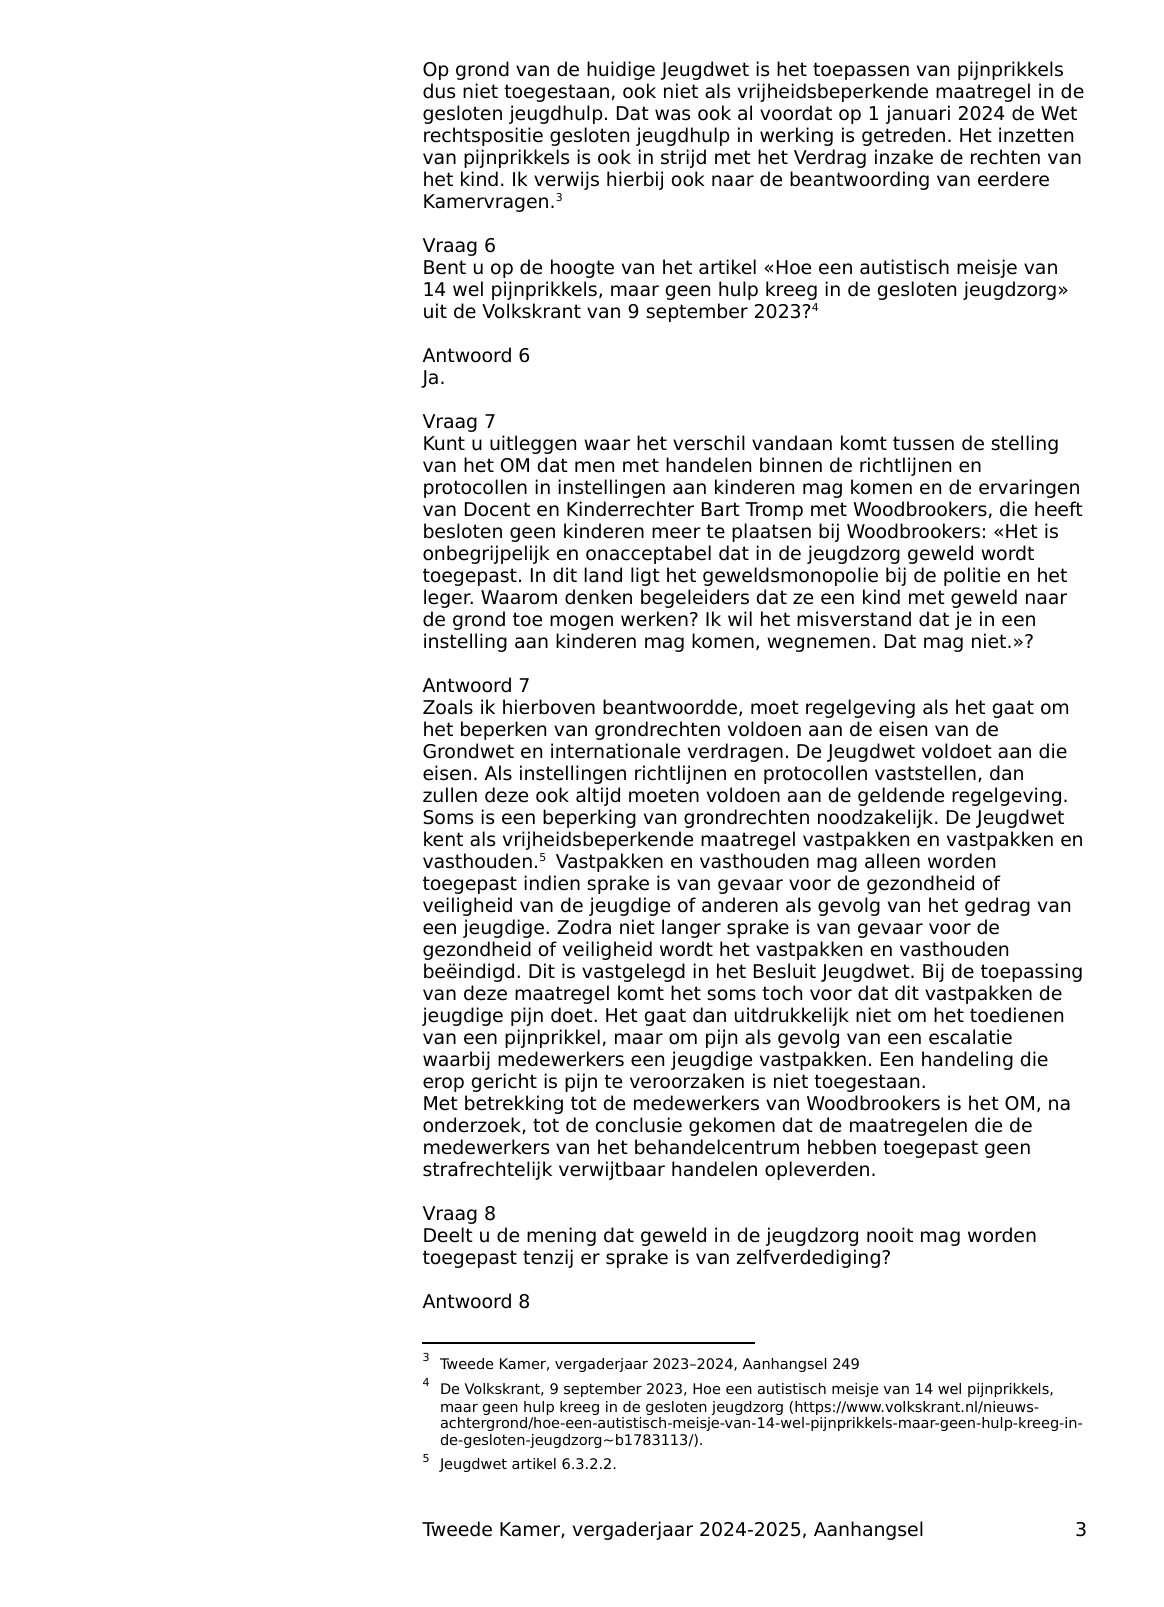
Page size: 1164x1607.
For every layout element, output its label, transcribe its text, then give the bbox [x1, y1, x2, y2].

text Tweede Kamer, vergaderjaar 2023–2024, Aanhangsel 249 [422, 1352, 1087, 1374]
text Op grond van de huidige Jeugdwet is het toepassen van pijnprikkels dus niet toegestaan, ook niet als vrijheidsbeperkende maatregel in de gesloten jeugdhulp. Dat was ook al voordat op 1 januari 2024 de Wet rechtspositie gesloten jeugdhulp in werking is getreden. Het inzetten van pijnprikkels is ook in strijd met het Verdrag inzake de rechten van het kind. Ik verwijs hierbij ook naar de beantwoording van eerdere Kamervragen. [422, 59, 1087, 213]
text Met betrekking tot de medewerkers van Woodbrookers is het OM, na onderzoek, tot de conclusie gekomen dat de maatregelen die de medewerkers van het behandelcentrum hebben toegepast geen strafrechtelijk verwijtbaar handelen opleverden. [422, 1093, 1087, 1181]
text Zoals ik hierboven beantwoordde, moet regelgeving als het gaat om het beperken van grondrechten voldoen aan de eisen van de Grondwet en internationale verdragen. De Jeugdwet voldoet aan die eisen. Als instellingen richtlijnen en protocollen vaststellen, dan zullen deze ook altijd moeten voldoen aan de geldende regelgeving. Soms is een beperking van grondrechten noodzakelijk. De Jeugdwet kent als vrijheidsbeperkende maatregel vastpakken en vastpakken en vasthouden. Vastpakken en vasthouden mag alleen worden toegepast indien sprake is van gevaar voor de gezondheid of veiligheid van de jeugdige of anderen als gevolg van het gedrag van een jeugdige. Zodra niet langer sprake is van gevaar voor de gezondheid of veiligheid wordt het vastpakken en vasthouden beëindigd. Dit is vastgelegd in het Besluit Jeugdwet. Bij de toepassing van deze maatregel komt het soms toch voor dat dit vastpakken de jeugdige pijn doet. Het gaat dan uitdrukkelijk niet om het toedienen van een pijnprikkel, maar om pijn als gevolg van een escalatie waarbij medewerkers een jeugdige vastpakken. Een handeling die erop gericht is pijn te veroorzaken is niet toegestaan. [422, 697, 1087, 1093]
text Ja. [422, 367, 1087, 389]
text Antwoord 7 [422, 675, 1087, 697]
text Vraag 6 [422, 235, 1087, 257]
text Antwoord 6 [422, 345, 1087, 367]
text Bent u op de hoogte van het artikel «Hoe een autistisch meisje van 14 wel pijnprikkels, maar geen hulp kreeg in de gesloten jeugdzorg» uit de Volkskrant van 9 september 2023? [422, 257, 1087, 323]
text De Volkskrant, 9 september 2023, Hoe een autistisch meisje van 14 wel pijnprikkels, maar geen hulp kreeg in de gesloten jeugdzorg (https://www.volkskrant.nl/nieuws-achtergrond/hoe-een-autistisch-meisje-van-14-wel-pijnprikkels-maar-geen-hulp-kreeg-in-de-gesloten-jeugdzorg~b1783113/). [422, 1377, 1087, 1449]
text Jeugdwet artikel 6.3.2.2. [422, 1452, 1087, 1474]
text Kunt u uitleggen waar het verschil vandaan komt tussen de stelling van het OM dat men met handelen binnen de richtlijnen en protocollen in instellingen aan kinderen mag komen en de ervaringen van Docent en Kinderrechter Bart Tromp met Woodbrookers, die heeft besloten geen kinderen meer te plaatsen bij Woodbrookers: «Het is onbegrijpelijk en onacceptabel dat in de jeugdzorg geweld wordt toegepast. In dit land ligt het geweldsmonopolie bij de politie en het leger. Waarom denken begeleiders dat ze een kind met geweld naar de grond toe mogen werken? Ik wil het misverstand dat je in een instelling aan kinderen mag komen, wegnemen. Dat mag niet.»? [422, 433, 1087, 653]
text Antwoord 8 [422, 1291, 1087, 1313]
text Vraag 7 [422, 411, 1087, 433]
text Deelt u de mening dat geweld in de jeugdzorg nooit mag worden toegepast tenzij er sprake is van zelfverdediging? [422, 1225, 1087, 1269]
text Vraag 8 [422, 1203, 1087, 1225]
